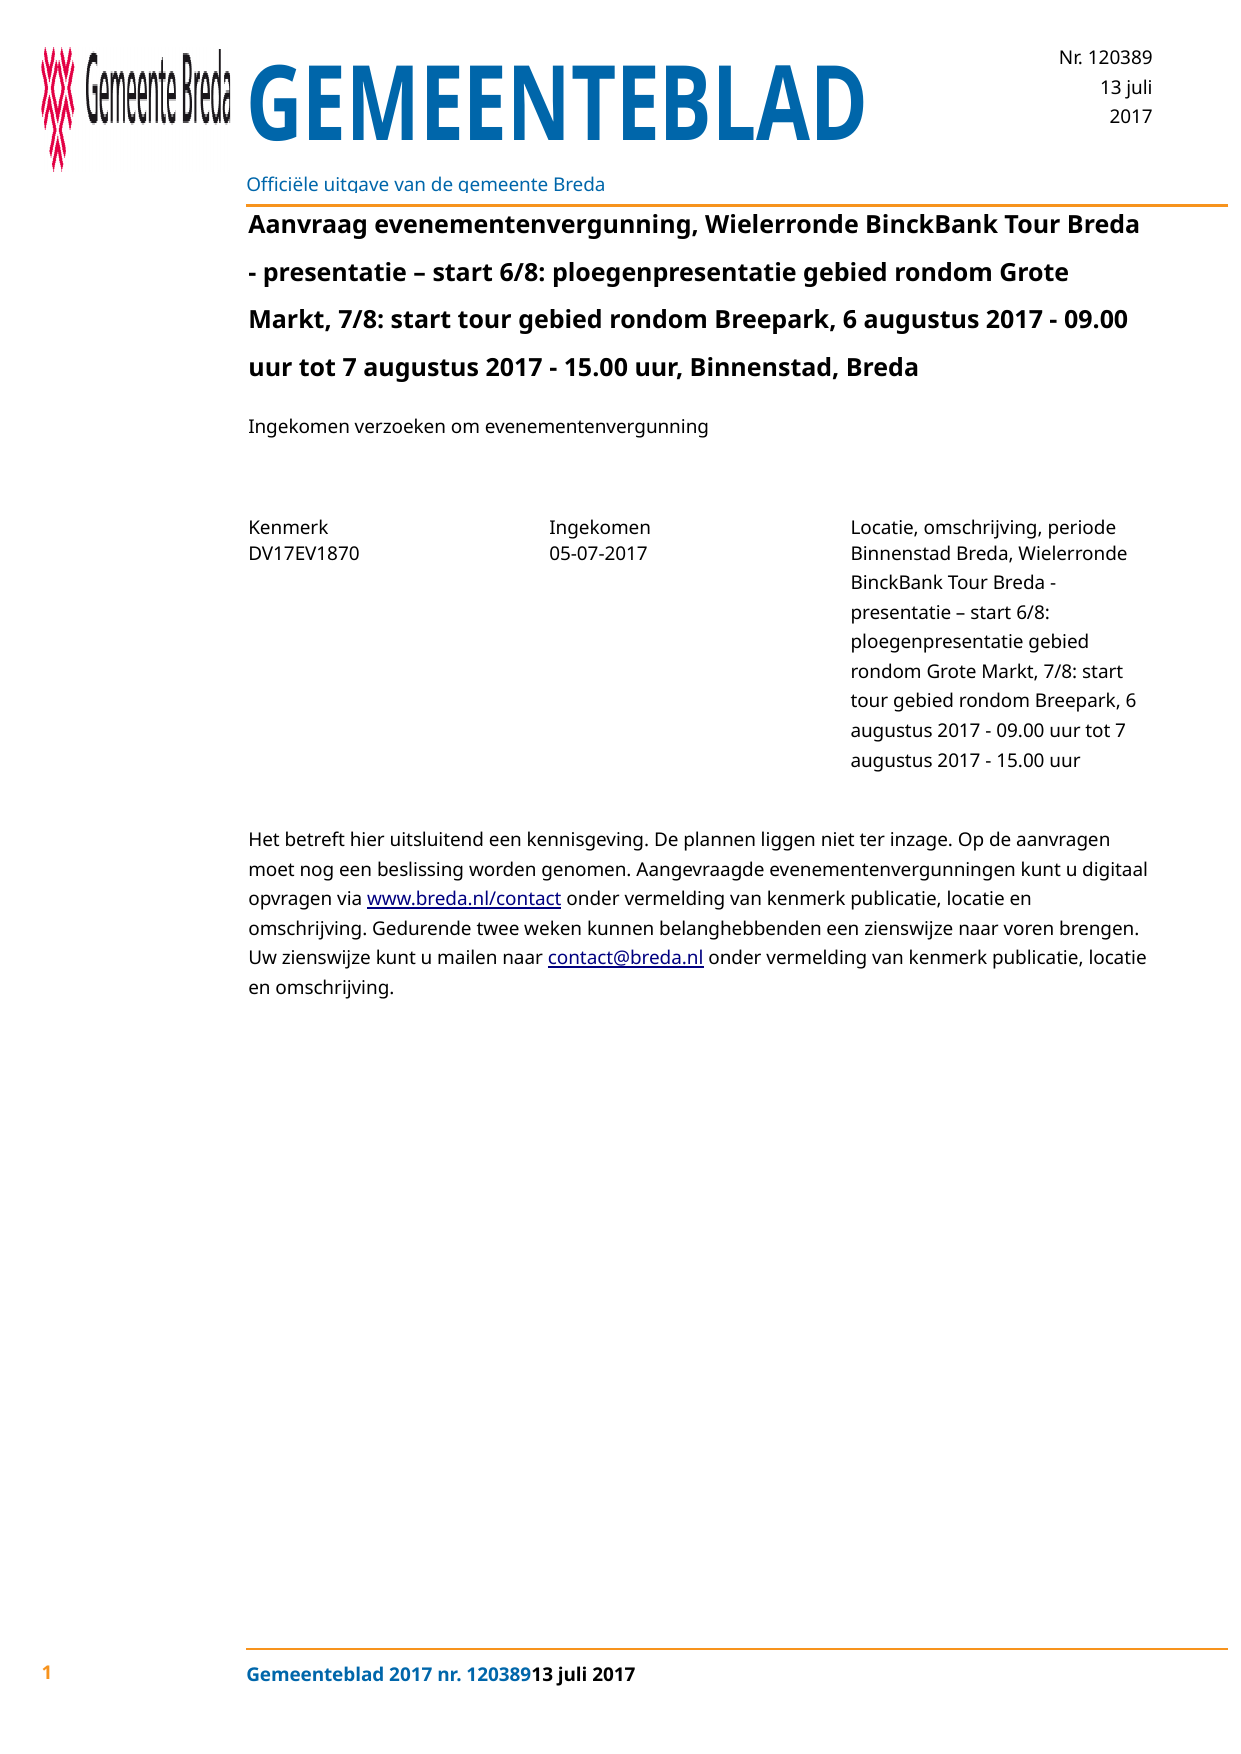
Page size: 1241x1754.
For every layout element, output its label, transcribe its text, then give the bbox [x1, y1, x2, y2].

text Ingekomen verzoeken om evenementenvergunning [248, 413, 1152, 439]
picture [41, 47, 231, 172]
table_header Kenmerk [248, 514, 549, 540]
table_cell DV17EV1870 [248, 540, 549, 773]
text Het betreft hier uitsluitend een kennisgeving. De plannen liggen niet ter inzage. Op de aanvragen moet nog een beslissing worden genomen. Aangevraagde evenementenvergunningen kunt u digitaal opvragen via www.breda.nl/contact onder vermelding van kenmerk publicatie, locatie en omschrijving. Gedurende twee weken kunnen belanghebbenden een zienswijze naar voren brengen. Uw zienswijze kunt u mailen naar contact@breda.nl onder vermelding van kenmerk publicatie, locatie en omschrijving. [248, 826, 1152, 1000]
table_cell 05-07-2017 [549, 540, 850, 773]
table_header Ingekomen [549, 514, 850, 540]
table_cell Binnenstad Breda, Wielerronde BinckBank Tour Breda - presentatie – start 6/8: ploegenpresentatie gebied rondom Grote Markt, 7/8: start tour gebied rondom Breepark, 6 augustus 2017 - 09.00 uur tot 7 augustus 2017 - 15.00 uur [850, 540, 1152, 773]
text Aanvraag evenementenvergunning, Wielerronde BinckBank Tour Breda - presentatie – start 6/8: ploegenpresentatie gebied rondom Grote Markt, 7/8: start tour gebied rondom Breepark, 6 augustus 2017 - 09.00 uur tot 7 augustus 2017 - 15.00 uur, Binnenstad, Breda [248, 207, 1152, 384]
table_header Locatie, omschrijving, periode [850, 514, 1152, 540]
